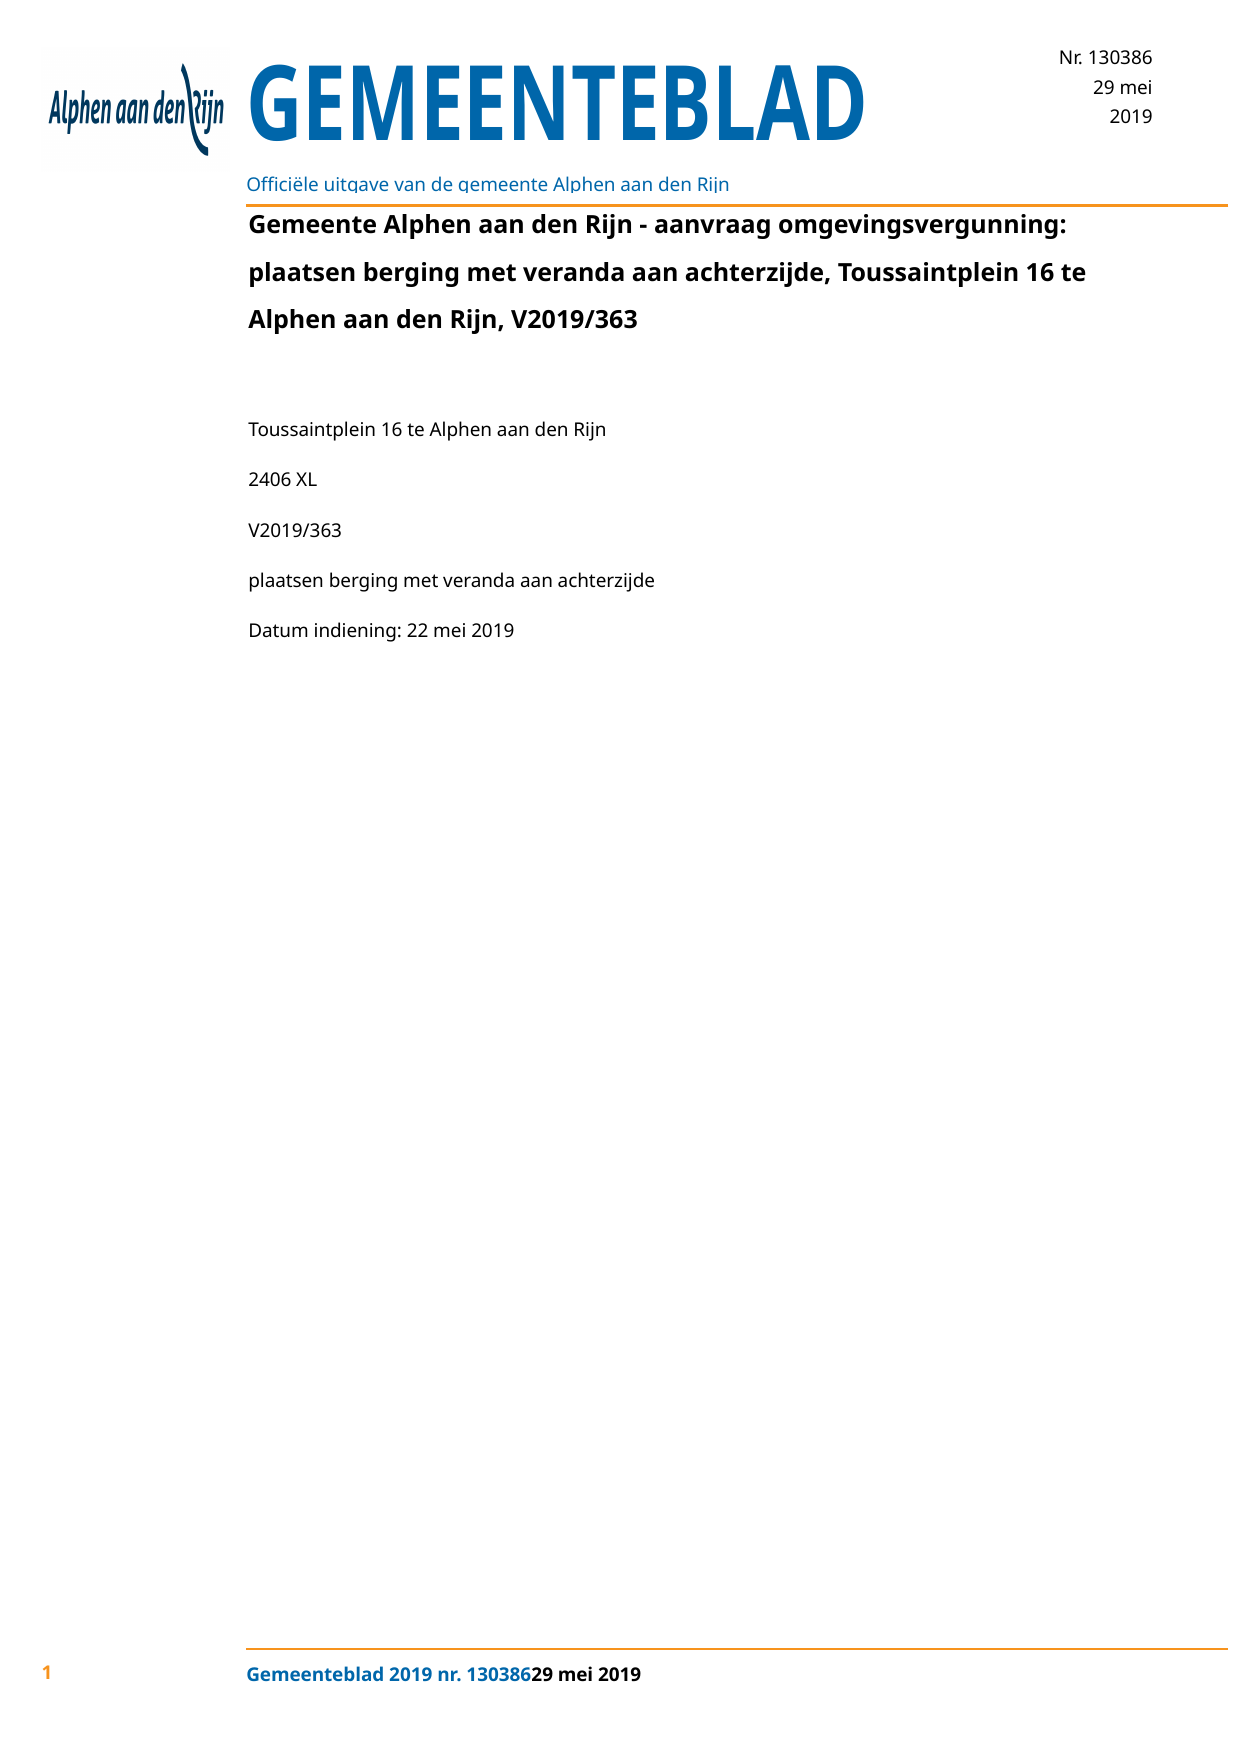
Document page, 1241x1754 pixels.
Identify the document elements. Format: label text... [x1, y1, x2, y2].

text plaatsen berging met veranda aan achterzijde [248, 567, 1152, 593]
text 2406 XL [248, 466, 1152, 492]
text Toussaintplein 16 te Alphen aan den Rijn [248, 416, 1152, 442]
text V2019/363 [248, 517, 1152, 542]
text Datum indiening: 22 mei 2019 [248, 618, 1152, 643]
picture [41, 47, 231, 172]
text Gemeente Alphen aan den Rijn - aanvraag omgevingsvergunning: plaatsen berging met veranda aan achterzijde, Toussaintplein 16 te Alphen aan den Rijn, V2019/363 [248, 207, 1152, 336]
